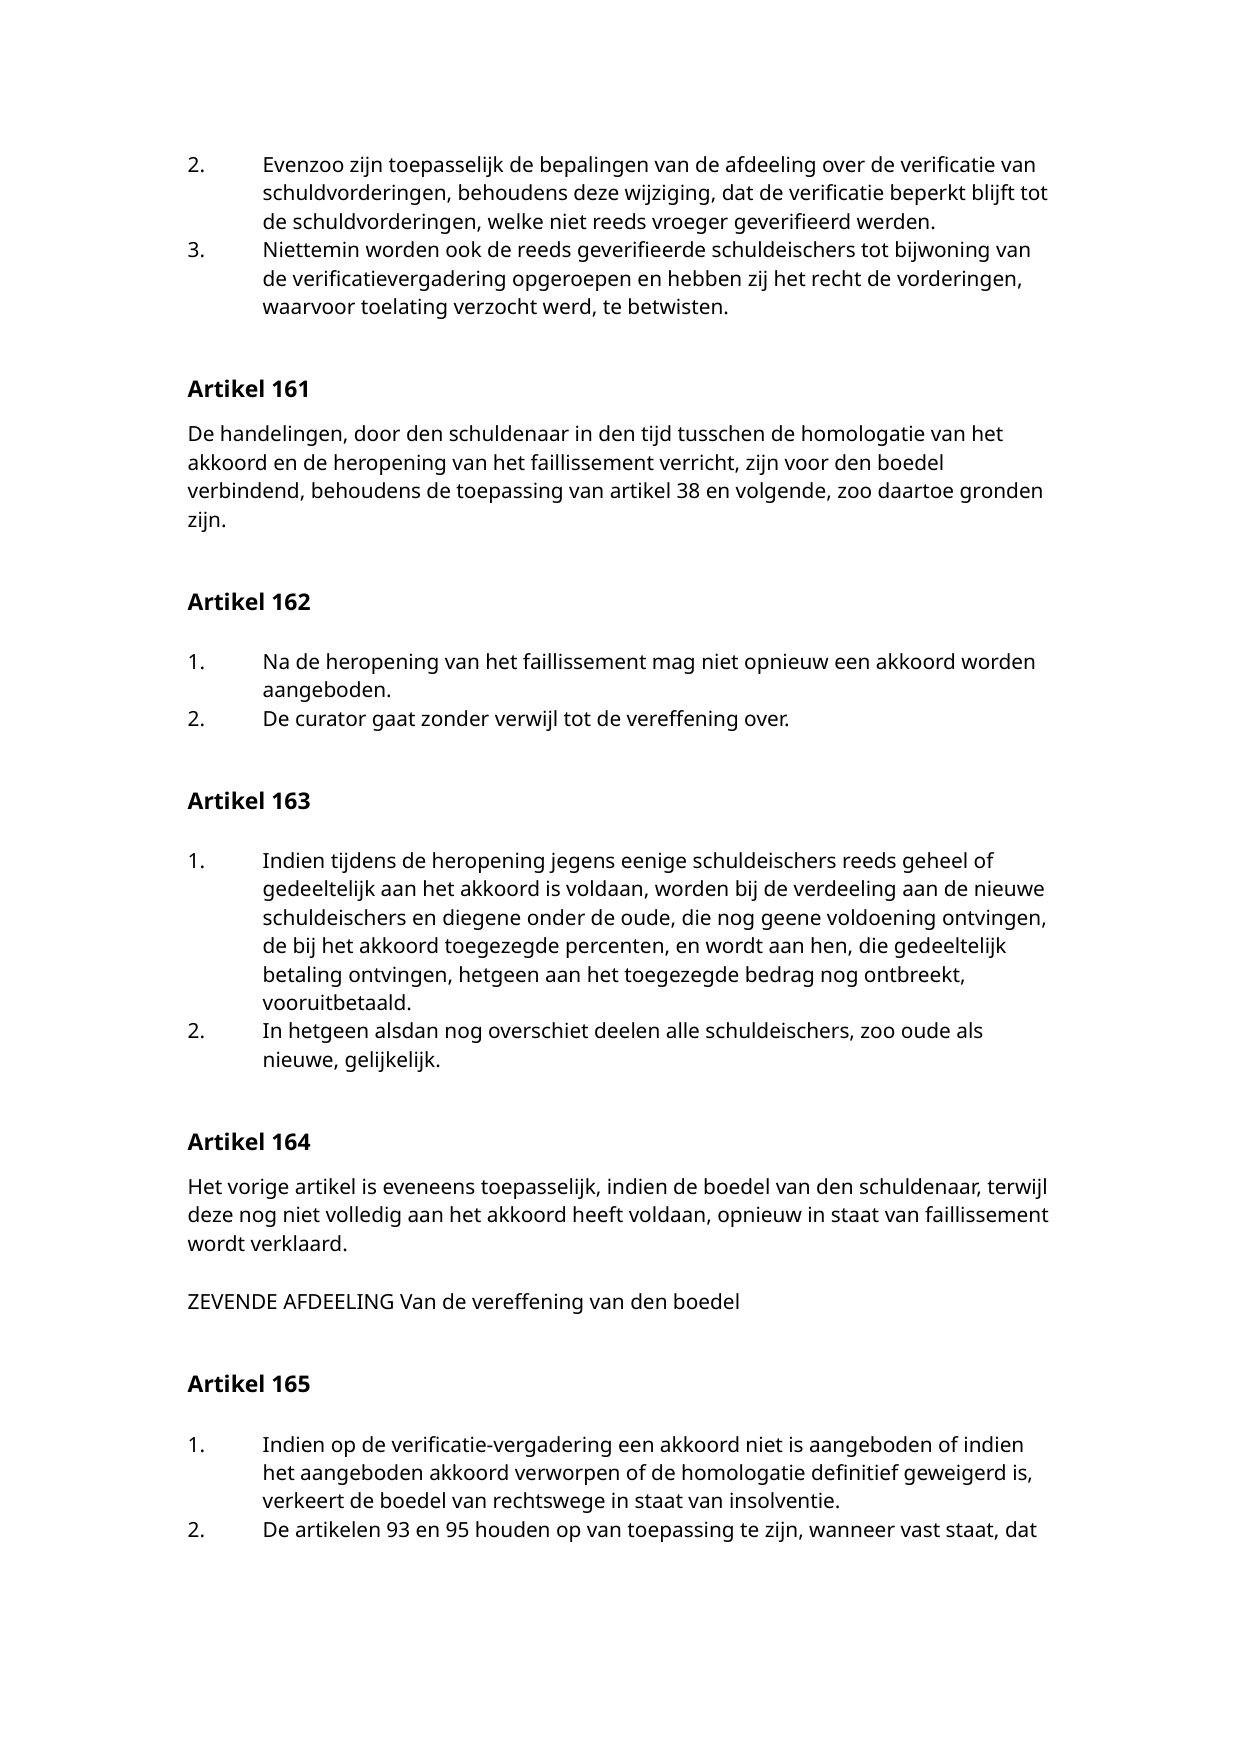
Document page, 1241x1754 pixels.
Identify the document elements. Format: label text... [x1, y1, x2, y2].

list Niettemin worden ook de reeds geverifieerde schuldeischers tot bijwoning van de verificatievergadering opgeroepen en hebben zij het recht de vorderingen, waarvoor toelating verzocht werd, te betwisten. [187, 235, 1053, 321]
text Het vorige artikel is eveneens toepasselijk, indien de boedel van den schuldenaar, terwijl deze nog niet volledig aan het akkoord heeft voldaan, opnieuw in staat van faillissement wordt verklaard. [187, 1172, 1053, 1257]
list Indien tijdens de heropening jegens eenige schuldeischers reeds geheel of gedeeltelijk aan het akkoord is voldaan, worden bij de verdeeling aan de nieuwe schuldeischers en diegene onder de oude, die nog geene voldoening ontvingen, de bij het akkoord toegezegde percenten, en wordt aan hen, die gedeeltelijk betaling ontvingen, hetgeen aan het toegezegde bedrag nog ontbreekt, vooruitbetaald. [187, 846, 1053, 1017]
subtitle Artikel 162 [187, 586, 1053, 617]
subtitle Artikel 161 [187, 373, 1053, 404]
subtitle Artikel 163 [187, 785, 1053, 816]
subtitle Artikel 165 [187, 1368, 1053, 1400]
list Na de heropening van het faillissement mag niet opnieuw een akkoord worden aangeboden. [187, 647, 1053, 704]
subtitle Artikel 164 [187, 1126, 1053, 1157]
list De artikelen 93 en 95 houden op van toepassing te zijn, wanneer vast staat, dat [187, 1515, 1053, 1543]
list Indien op de verificatie-vergadering een akkoord niet is aangeboden of indien het aangeboden akkoord verworpen of de homologatie definitief geweigerd is, verkeert de boedel van rechtswege in staat van insolventie. [187, 1430, 1053, 1515]
list Evenzoo zijn toepasselijk de bepalingen van de afdeeling over de verificatie van schuldvorderingen, behoudens deze wijziging, dat de verificatie beperkt blijft tot de schuldvorderingen, welke niet reeds vroeger geverifieerd werden. [187, 150, 1053, 235]
subtitle ZEVENDE AFDEELING Van de vereffening van den boedel [187, 1287, 1053, 1316]
list In hetgeen alsdan nog overschiet deelen alle schuldeischers, zoo oude als nieuwe, gelijkelijk. [187, 1017, 1053, 1073]
text De handelingen, door den schuldenaar in den tijd tusschen de homologatie van het akkoord en de heropening van het faillissement verricht, zijn voor den boedel verbindend, behoudens de toepassing van artikel 38 en volgende, zoo daartoe gronden zijn. [187, 419, 1053, 533]
list De curator gaat zonder verwijl tot de vereffening over. [187, 704, 1053, 732]
